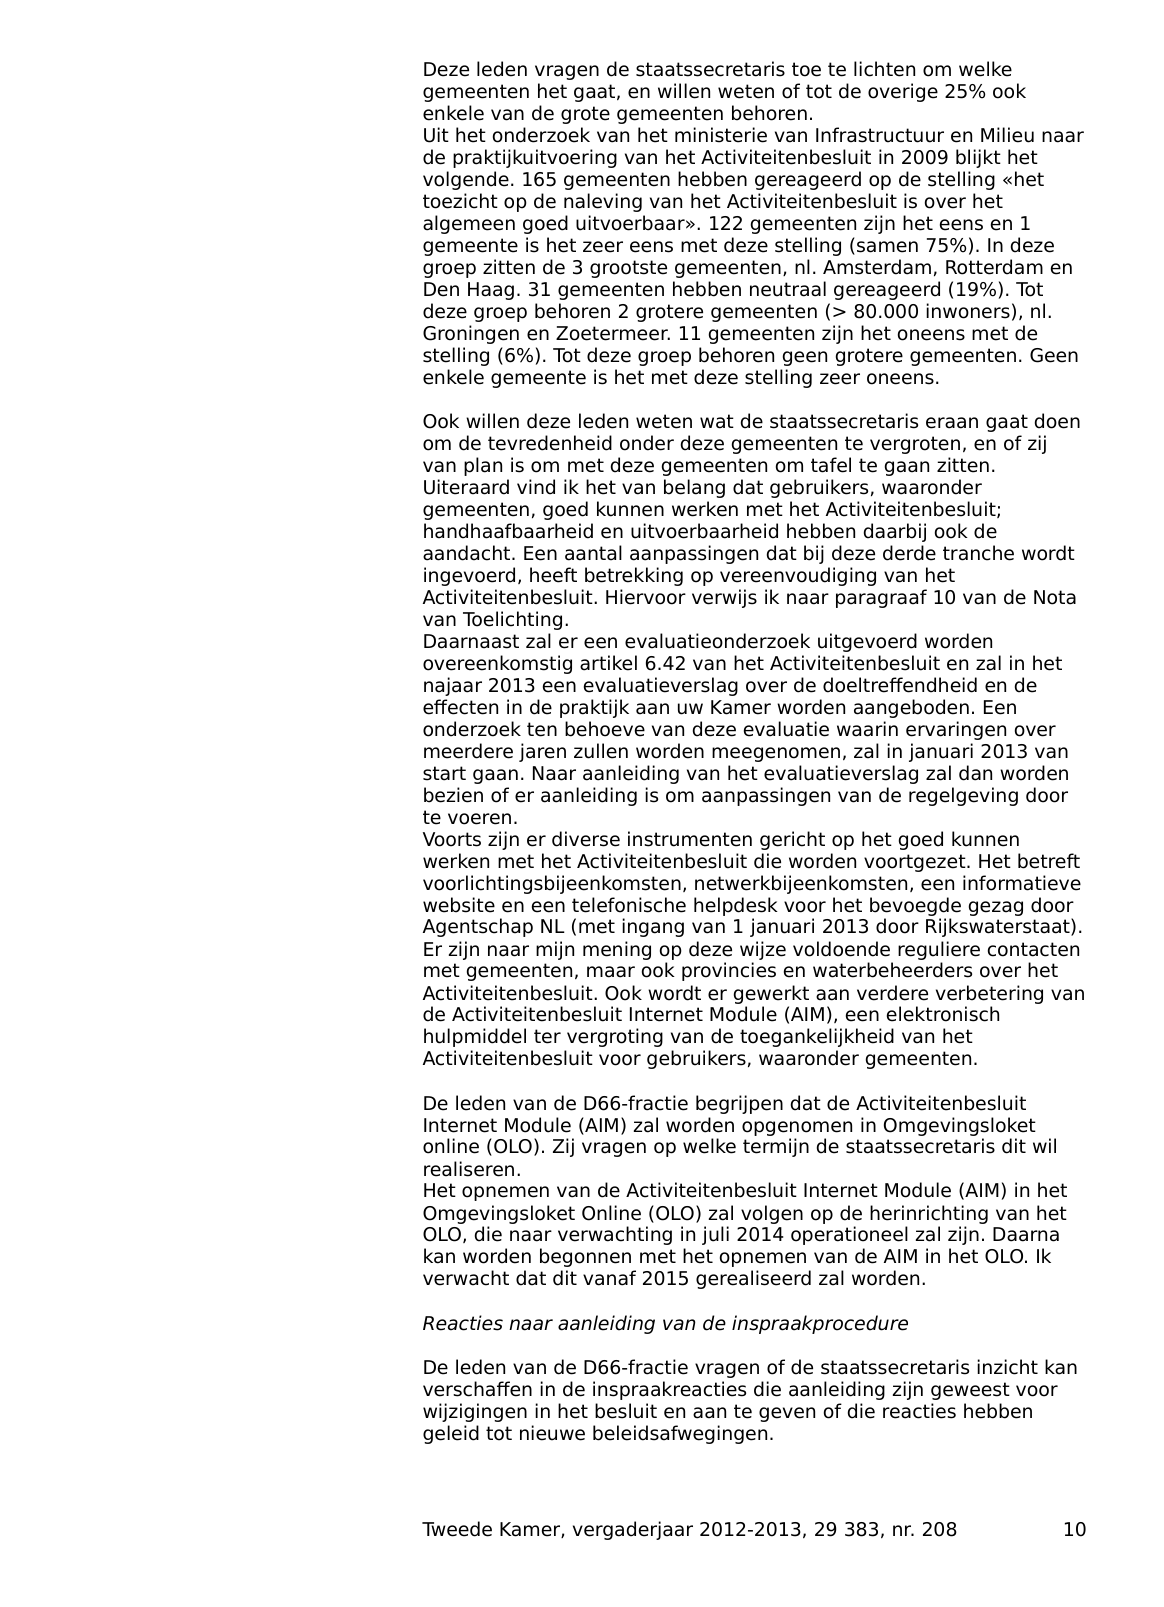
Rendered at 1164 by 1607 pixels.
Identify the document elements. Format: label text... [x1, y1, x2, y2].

text Uiteraard vind ik het van belang dat gebruikers, waaronder gemeenten, goed kunnen werken met het Activiteitenbesluit; handhaafbaarheid en uitvoerbaarheid hebben daarbij ook de aandacht. Een aantal aanpassingen dat bij deze derde tranche wordt ingevoerd, heeft betrekking op vereenvoudiging van het Activiteitenbesluit. Hiervoor verwijs ik naar paragraaf 10 van de Nota van Toelichting. [422, 477, 1087, 631]
text De leden van de D66-fractie vragen of de staatssecretaris inzicht kan verschaffen in de inspraakreacties die aanleiding zijn geweest voor wijzigingen in het besluit en aan te geven of die reacties hebben geleid tot nieuwe beleidsafwegingen. [422, 1357, 1087, 1444]
text De leden van de D66-fractie begrijpen dat de Activiteitenbesluit Internet Module (AIM) zal worden opgenomen in Omgevingsloket online (OLO). Zij vragen op welke termijn de staatssecretaris dit wil realiseren. [422, 1092, 1087, 1180]
text Het opnemen van de Activiteitenbesluit Internet Module (AIM) in het Omgevingsloket Online (OLO) zal volgen op de herinrichting van het OLO, die naar verwachting in juli 2014 operationeel zal zijn. Daarna kan worden begonnen met het opnemen van de AIM in het OLO. Ik verwacht dat dit vanaf 2015 gerealiseerd zal worden. [422, 1180, 1087, 1290]
subtitle Reacties naar aanleiding van de inspraakprocedure [422, 1312, 1087, 1334]
text Deze leden vragen de staatssecretaris toe te lichten om welke gemeenten het gaat, en willen weten of tot de overige 25% ook enkele van de grote gemeenten behoren. [422, 59, 1087, 125]
text Uit het onderzoek van het ministerie van Infrastructuur en Milieu naar de praktijkuitvoering van het Activiteitenbesluit in 2009 blijkt het volgende. 165 gemeenten hebben gereageerd op de stelling «het toezicht op de naleving van het Activiteitenbesluit is over het algemeen goed uitvoerbaar». 122 gemeenten zijn het eens en 1 gemeente is het zeer eens met deze stelling (samen 75%). In deze groep zitten de 3 grootste gemeenten, nl. Amsterdam, Rotterdam en Den Haag. 31 gemeenten hebben neutraal gereageerd (19%). Tot deze groep behoren 2 grotere gemeenten (> 80.000 inwoners), nl. Groningen en Zoetermeer. 11 gemeenten zijn het oneens met de stelling (6%). Tot deze groep behoren geen grotere gemeenten. Geen enkele gemeente is het met deze stelling zeer oneens. [422, 125, 1087, 389]
text Daarnaast zal er een evaluatieonderzoek uitgevoerd worden overeenkomstig artikel 6.42 van het Activiteitenbesluit en zal in het najaar 2013 een evaluatieverslag over de doeltreffendheid en de effecten in de praktijk aan uw Kamer worden aangeboden. Een onderzoek ten behoeve van deze evaluatie waarin ervaringen over meerdere jaren zullen worden meegenomen, zal in januari 2013 van start gaan. Naar aanleiding van het evaluatieverslag zal dan worden bezien of er aanleiding is om aanpassingen van de regelgeving door te voeren. [422, 631, 1087, 828]
text Voorts zijn er diverse instrumenten gericht op het goed kunnen werken met het Activiteitenbesluit die worden voortgezet. Het betreft voorlichtingsbijeenkomsten, netwerkbijeenkomsten, een informatieve website en een telefonische helpdesk voor het bevoegde gezag door Agentschap NL (met ingang van 1 januari 2013 door Rijkswaterstaat). Er zijn naar mijn mening op deze wijze voldoende reguliere contacten met gemeenten, maar ook provincies en waterbeheerders over het Activiteitenbesluit. Ook wordt er gewerkt aan verdere verbetering van de Activiteitenbesluit Internet Module (AIM), een elektronisch hulpmiddel ter vergroting van de toegankelijkheid van het Activiteitenbesluit voor gebruikers, waaronder gemeenten. [422, 828, 1087, 1070]
text Ook willen deze leden weten wat de staatssecretaris eraan gaat doen om de tevredenheid onder deze gemeenten te vergroten, en of zij van plan is om met deze gemeenten om tafel te gaan zitten. [422, 411, 1087, 477]
